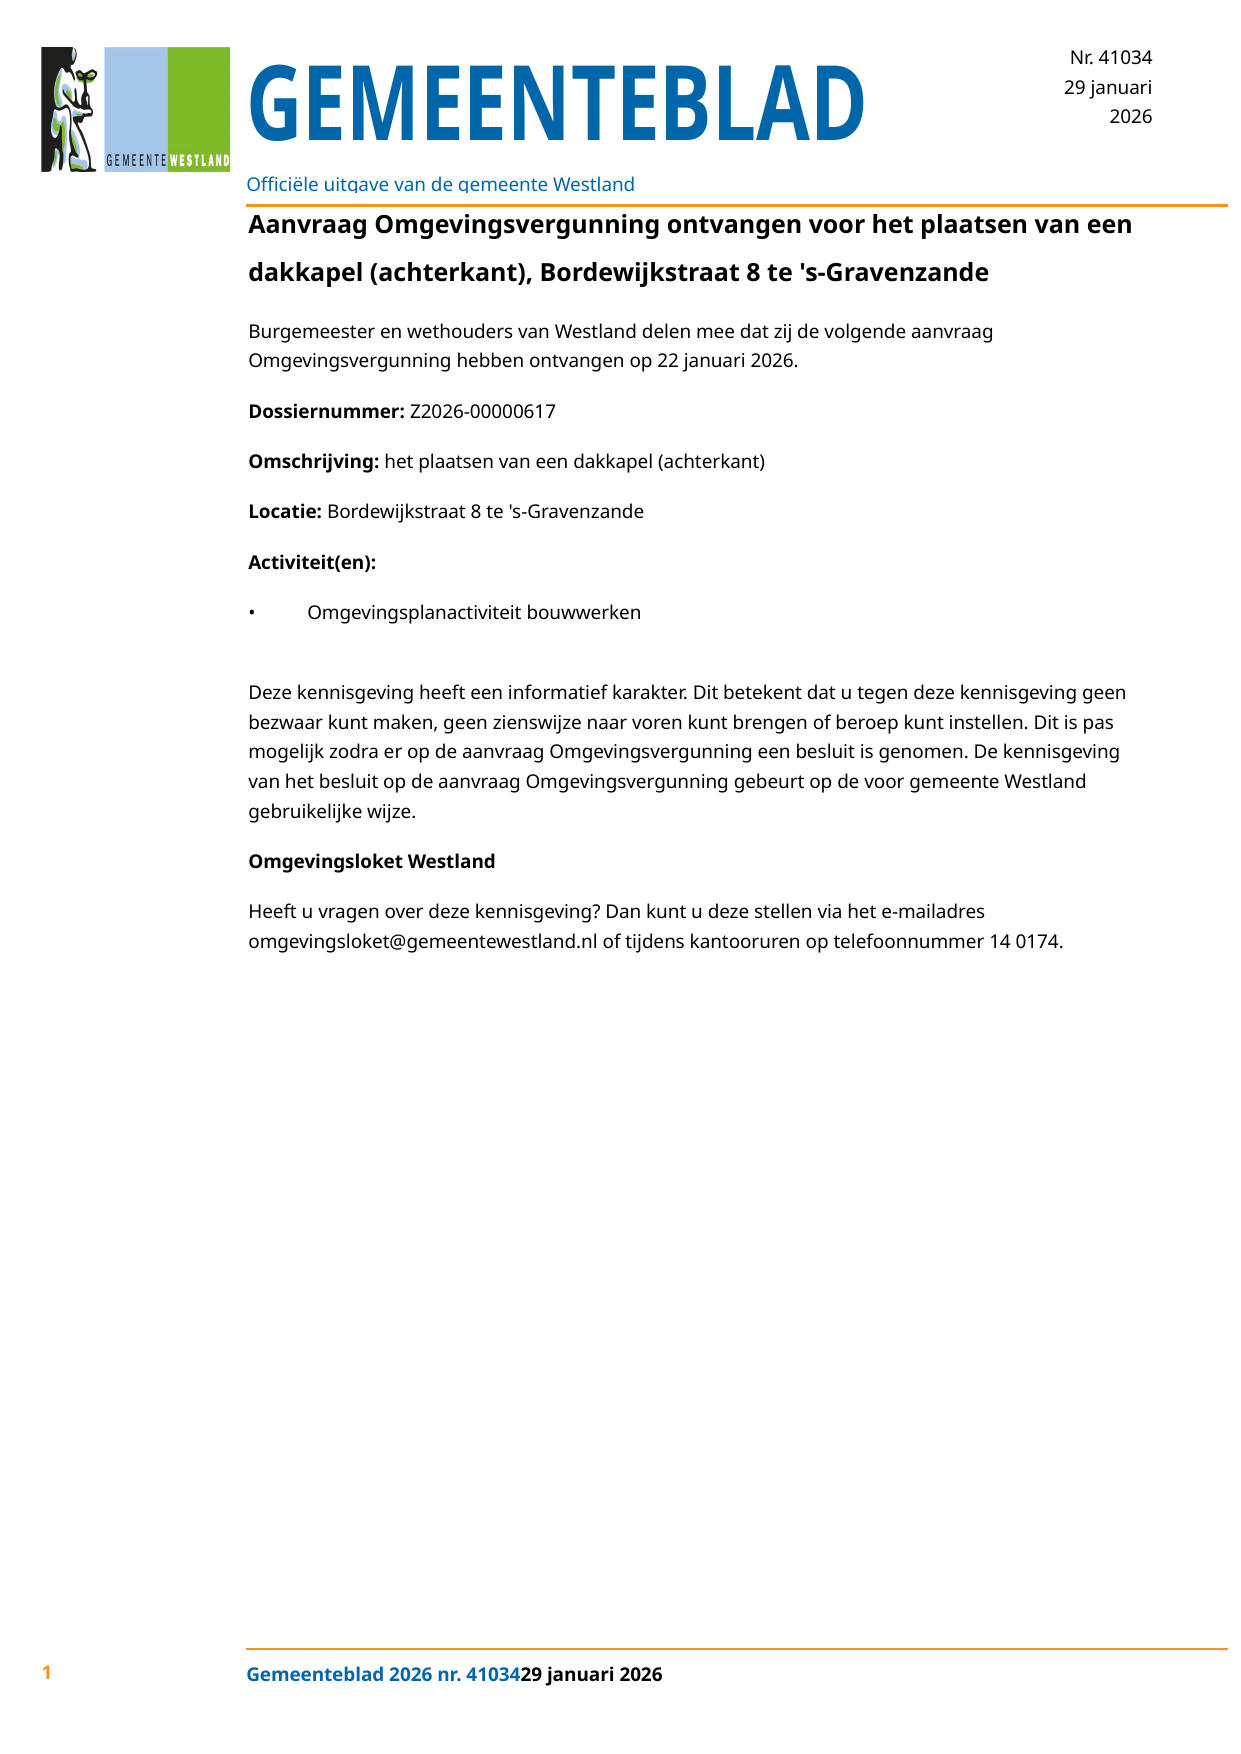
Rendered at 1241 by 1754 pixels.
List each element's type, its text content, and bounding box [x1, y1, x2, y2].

text Omgevingsloket Westland [248, 848, 1152, 874]
text Locatie: Bordewijkstraat 8 te 's-Gravenzande [248, 499, 1152, 524]
text Activiteit(en): [248, 549, 1152, 575]
text Deze kennisgeving heeft een informatief karakter. Dit betekent dat u tegen deze kennisgeving geen bezwaar kunt maken, geen zienswijze naar voren kunt brengen of beroep kunt instellen. Dit is pas mogelijk zodra er op de aanvraag Omgevingsvergunning een besluit is genomen. De kennisgeving van het besluit op de aanvraag Omgevingsvergunning gebeurt op de voor gemeente Westland gebruikelijke wijze. [248, 679, 1152, 824]
list Omgevingsplanactiviteit bouwwerken [248, 599, 1152, 625]
text Dossiernummer: Z2026-00000617 [248, 398, 1152, 424]
picture [41, 47, 231, 172]
text Burgemeester en wethouders van Westland delen mee dat zij de volgende aanvraag Omgevingsvergunning hebben ontvangen op 22 januari 2026. [248, 318, 1152, 373]
text Omschrijving: het plaatsen van een dakkapel (achterkant) [248, 448, 1152, 474]
text Heeft u vragen over deze kennisgeving? Dan kunt u deze stellen via het e-mailadres omgevingsloket@gemeentewestland.nl of tijdens kantooruren op telefoonnummer 14 0174. [248, 899, 1152, 954]
text Aanvraag Omgevingsvergunning ontvangen voor het plaatsen van een dakkapel (achterkant), Bordewijkstraat 8 te 's-Gravenzande [248, 207, 1152, 288]
